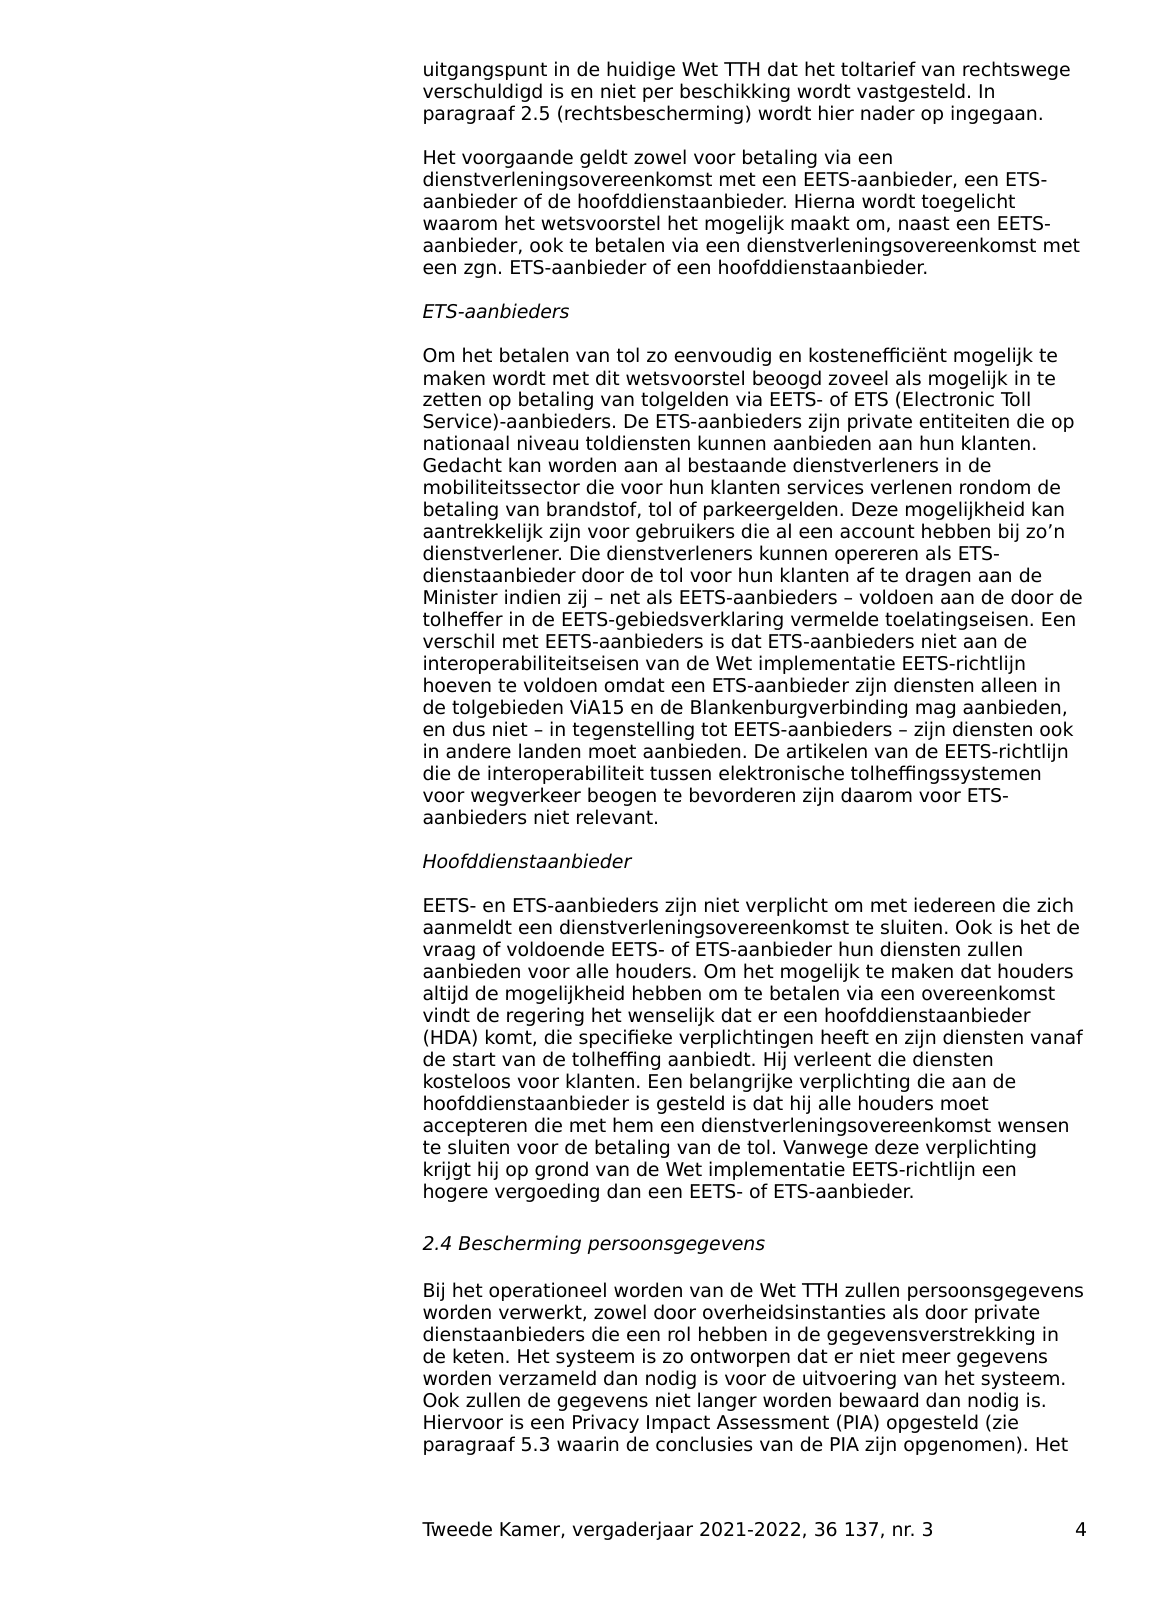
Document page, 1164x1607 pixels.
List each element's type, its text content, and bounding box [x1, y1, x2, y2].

text Het voorgaande geldt zowel voor betaling via een dienstverleningsovereenkomst met een EETS-aanbieder, een ETS-aanbieder of de hoofddienstaanbieder. Hierna wordt toegelicht waarom het wetsvoorstel het mogelijk maakt om, naast een EETS-aanbieder, ook te betalen via een dienstverleningsovereenkomst met een zgn. ETS-aanbieder of een hoofddienstaanbieder. [422, 147, 1087, 279]
subtitle 2.4 Bescherming persoonsgegevens [422, 1233, 1087, 1255]
subtitle Hoofddienstaanbieder [422, 851, 1087, 873]
text EETS- en ETS-aanbieders zijn niet verplicht om met iedereen die zich aanmeldt een dienstverleningsovereenkomst te sluiten. Ook is het de vraag of voldoende EETS- of ETS-aanbieder hun diensten zullen aanbieden voor alle houders. Om het mogelijk te maken dat houders altijd de mogelijkheid hebben om te betalen via een overeenkomst vindt de regering het wenselijk dat er een hoofddienstaanbieder (HDA) komt, die specifieke verplichtingen heeft en zijn diensten vanaf de start van de tolheffing aanbiedt. Hij verleent die diensten kosteloos voor klanten. Een belangrijke verplichting die aan de hoofddienstaanbieder is gesteld is dat hij alle houders moet accepteren die met hem een dienstverleningsovereenkomst wensen te sluiten voor de betaling van de tol. Vanwege deze verplichting krijgt hij op grond van de Wet implementatie EETS-richtlijn een hogere vergoeding dan een EETS- of ETS-aanbieder. [422, 895, 1087, 1203]
subtitle ETS-aanbieders [422, 301, 1087, 323]
text uitgangspunt in de huidige Wet TTH dat het toltarief van rechtswege verschuldigd is en niet per beschikking wordt vastgesteld. In paragraaf 2.5 (rechtsbescherming) wordt hier nader op ingegaan. [422, 59, 1087, 125]
text Bij het operationeel worden van de Wet TTH zullen persoonsgegevens worden verwerkt, zowel door overheidsinstanties als door private dienstaanbieders die een rol hebben in de gegevensverstrekking in de keten. Het systeem is zo ontworpen dat er niet meer gegevens worden verzameld dan nodig is voor de uitvoering van het systeem. Ook zullen de gegevens niet langer worden bewaard dan nodig is. Hiervoor is een Privacy Impact Assessment (PIA) opgesteld (zie paragraaf 5.3 waarin de conclusies van de PIA zijn opgenomen). Het [422, 1280, 1087, 1456]
text Om het betalen van tol zo eenvoudig en kostenefficiënt mogelijk te maken wordt met dit wetsvoorstel beoogd zoveel als mogelijk in te zetten op betaling van tolgelden via EETS- of ETS (Electronic Toll Service)-aanbieders. De ETS-aanbieders zijn private entiteiten die op nationaal niveau toldiensten kunnen aanbieden aan hun klanten. Gedacht kan worden aan al bestaande dienstverleners in de mobiliteitssector die voor hun klanten services verlenen rondom de betaling van brandstof, tol of parkeergelden. Deze mogelijkheid kan aantrekkelijk zijn voor gebruikers die al een account hebben bij zo’n dienstverlener. Die dienstverleners kunnen opereren als ETS-dienstaanbieder door de tol voor hun klanten af te dragen aan de Minister indien zij – net als EETS-aanbieders – voldoen aan de door de tolheffer in de EETS-gebiedsverklaring vermelde toelatingseisen. Een verschil met EETS-aanbieders is dat ETS-aanbieders niet aan de interoperabiliteitseisen van de Wet implementatie EETS-richtlijn hoeven te voldoen omdat een ETS-aanbieder zijn diensten alleen in de tolgebieden ViA15 en de Blankenburgverbinding mag aanbieden, en dus niet – in tegenstelling tot EETS-aanbieders – zijn diensten ook in andere landen moet aanbieden. De artikelen van de EETS-richtlijn die de interoperabiliteit tussen elektronische tolheffingssystemen voor wegverkeer beogen te bevorderen zijn daarom voor ETS-aanbieders niet relevant. [422, 345, 1087, 829]
